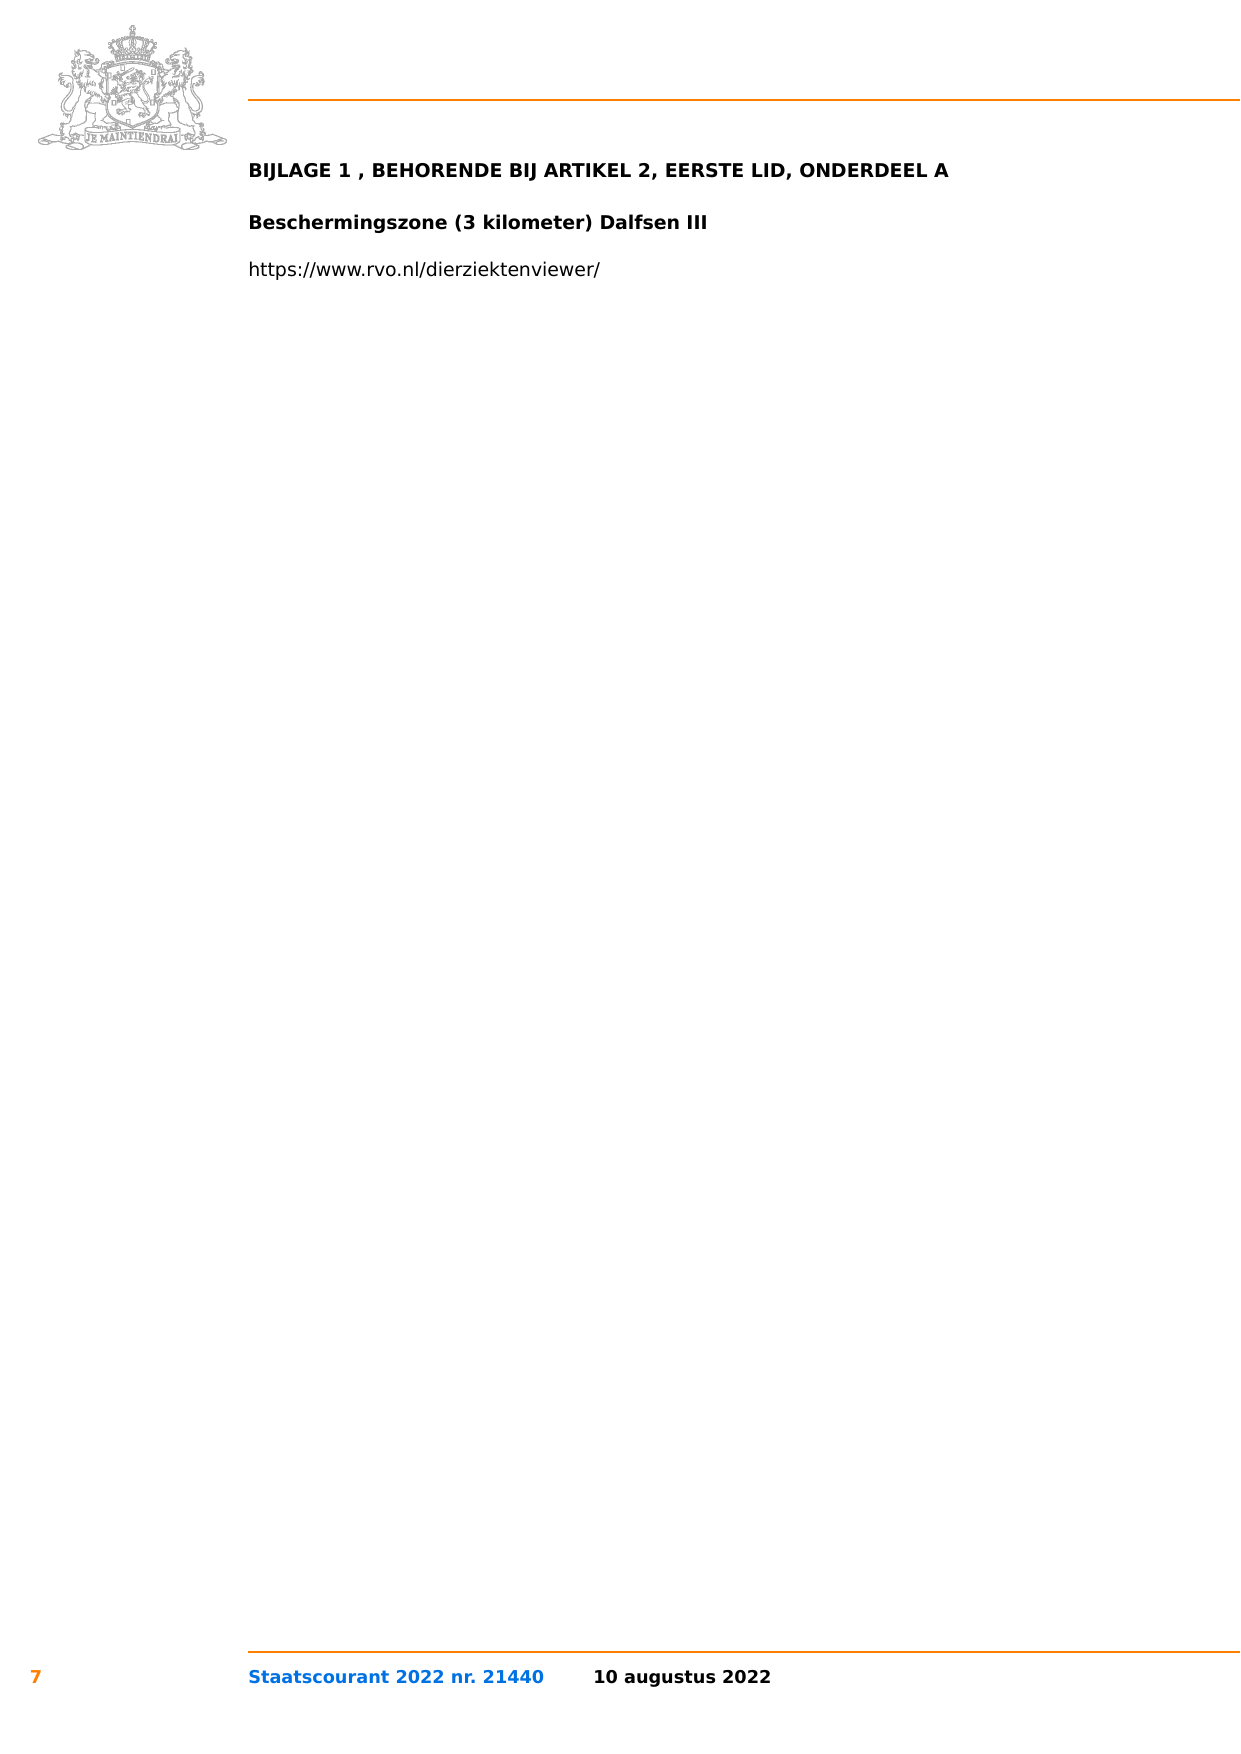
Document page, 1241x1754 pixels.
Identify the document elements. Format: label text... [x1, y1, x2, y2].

subtitle Beschermingszone (3 kilometer) Dalfsen III [248, 212, 1163, 234]
subtitle BIJLAGE 1 , BEHORENDE BIJ ARTIKEL 2, EERSTE LID, ONDERDEEL A [248, 160, 1163, 182]
picture [38, 25, 227, 150]
text https://www.rvo.nl/dierziektenviewer/ [248, 259, 1163, 281]
